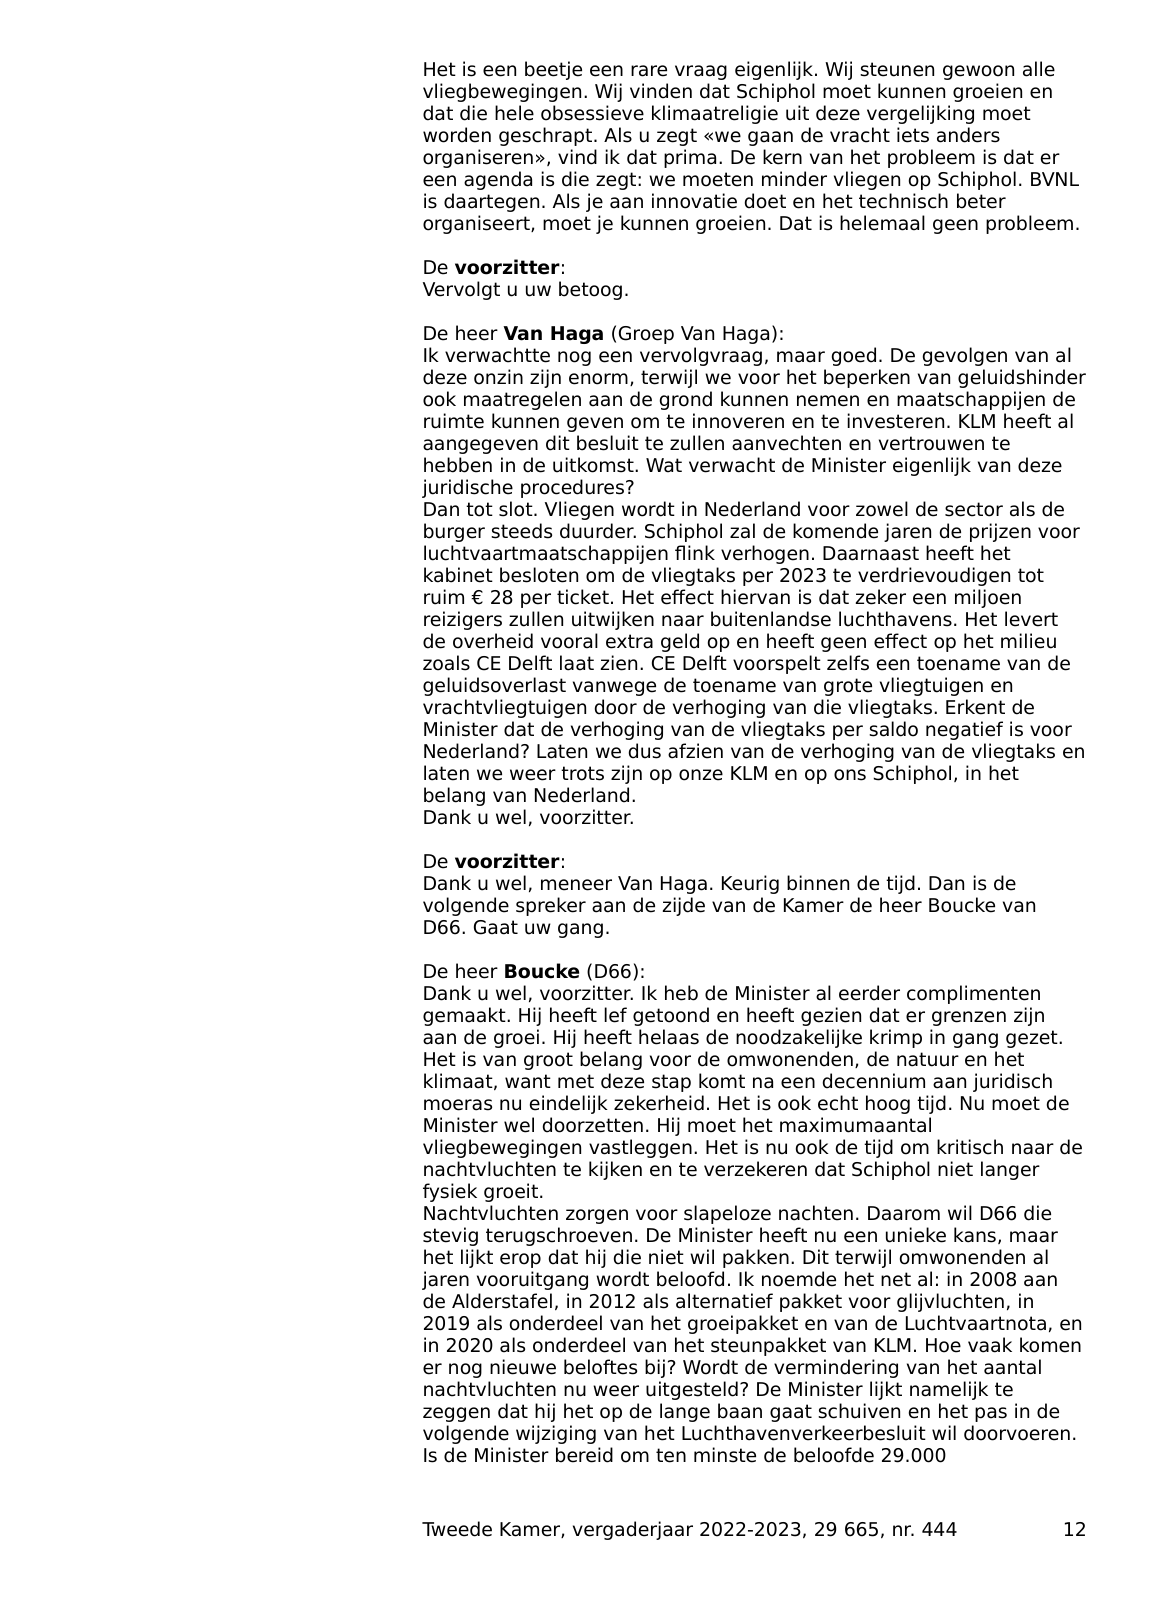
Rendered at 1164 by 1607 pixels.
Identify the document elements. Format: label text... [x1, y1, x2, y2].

text Het is een beetje een rare vraag eigenlijk. Wij steunen gewoon alle vliegbewegingen. Wij vinden dat Schiphol moet kunnen groeien en dat die hele obsessieve klimaatreligie uit deze vergelijking moet worden geschrapt. Als u zegt «we gaan de vracht iets anders organiseren», vind ik dat prima. De kern van het probleem is dat er een agenda is die zegt: we moeten minder vliegen op Schiphol. BVNL is daartegen. Als je aan innovatie doet en het technisch beter organiseert, moet je kunnen groeien. Dat is helemaal geen probleem. [422, 59, 1087, 235]
text Dank u wel, meneer Van Haga. Keurig binnen de tijd. Dan is de volgende spreker aan de zijde van de Kamer de heer Boucke van D66. Gaat uw gang. [422, 873, 1087, 939]
text De voorzitter: [422, 257, 1087, 279]
text Vervolgt u uw betoog. [422, 279, 1087, 301]
text Dank u wel, voorzitter. [422, 807, 1087, 829]
text Nachtvluchten zorgen voor slapeloze nachten. Daarom wil D66 die stevig terugschroeven. De Minister heeft nu een unieke kans, maar het lijkt erop dat hij die niet wil pakken. Dit terwijl omwonenden al jaren vooruitgang wordt beloofd. Ik noemde het net al: in 2008 aan de Alderstafel, in 2012 als alternatief pakket voor glijvluchten, in 2019 als onderdeel van het groeipakket en van de Luchtvaartnota, en in 2020 als onderdeel van het steunpakket van KLM. Hoe vaak komen er nog nieuwe beloftes bij? Wordt de vermindering van het aantal nachtvluchten nu weer uitgesteld? De Minister lijkt namelijk te zeggen dat hij het op de lange baan gaat schuiven en het pas in de volgende wijziging van het Luchthavenverkeerbesluit wil doorvoeren. Is de Minister bereid om ten minste de beloofde 29.000 [422, 1203, 1087, 1467]
text Dan tot slot. Vliegen wordt in Nederland voor zowel de sector als de burger steeds duurder. Schiphol zal de komende jaren de prijzen voor luchtvaartmaatschappijen flink verhogen. Daarnaast heeft het kabinet besloten om de vliegtaks per 2023 te verdrievoudigen tot ruim € 28 per ticket. Het effect hiervan is dat zeker een miljoen reizigers zullen uitwijken naar buitenlandse luchthavens. Het levert de overheid vooral extra geld op en heeft geen effect op het milieu zoals CE Delft laat zien. CE Delft voorspelt zelfs een toename van de geluidsoverlast vanwege de toename van grote vliegtuigen en vrachtvliegtuigen door de verhoging van die vliegtaks. Erkent de Minister dat de verhoging van de vliegtaks per saldo negatief is voor Nederland? Laten we dus afzien van de verhoging van de vliegtaks en laten we weer trots zijn op onze KLM en op ons Schiphol, in het belang van Nederland. [422, 499, 1087, 807]
text De voorzitter: [422, 851, 1087, 873]
text Ik verwachtte nog een vervolgvraag, maar goed. De gevolgen van al deze onzin zijn enorm, terwijl we voor het beperken van geluidshinder ook maatregelen aan de grond kunnen nemen en maatschappijen de ruimte kunnen geven om te innoveren en te investeren. KLM heeft al aangegeven dit besluit te zullen aanvechten en vertrouwen te hebben in de uitkomst. Wat verwacht de Minister eigenlijk van deze juridische procedures? [422, 345, 1087, 499]
text De heer Boucke (D66): [422, 961, 1087, 983]
text Dank u wel, voorzitter. Ik heb de Minister al eerder complimenten gemaakt. Hij heeft lef getoond en heeft gezien dat er grenzen zijn aan de groei. Hij heeft helaas de noodzakelijke krimp in gang gezet. Het is van groot belang voor de omwonenden, de natuur en het klimaat, want met deze stap komt na een decennium aan juridisch moeras nu eindelijk zekerheid. Het is ook echt hoog tijd. Nu moet de Minister wel doorzetten. Hij moet het maximumaantal vliegbewegingen vastleggen. Het is nu ook de tijd om kritisch naar de nachtvluchten te kijken en te verzekeren dat Schiphol niet langer fysiek groeit. [422, 983, 1087, 1203]
text De heer Van Haga (Groep Van Haga): [422, 323, 1087, 345]
